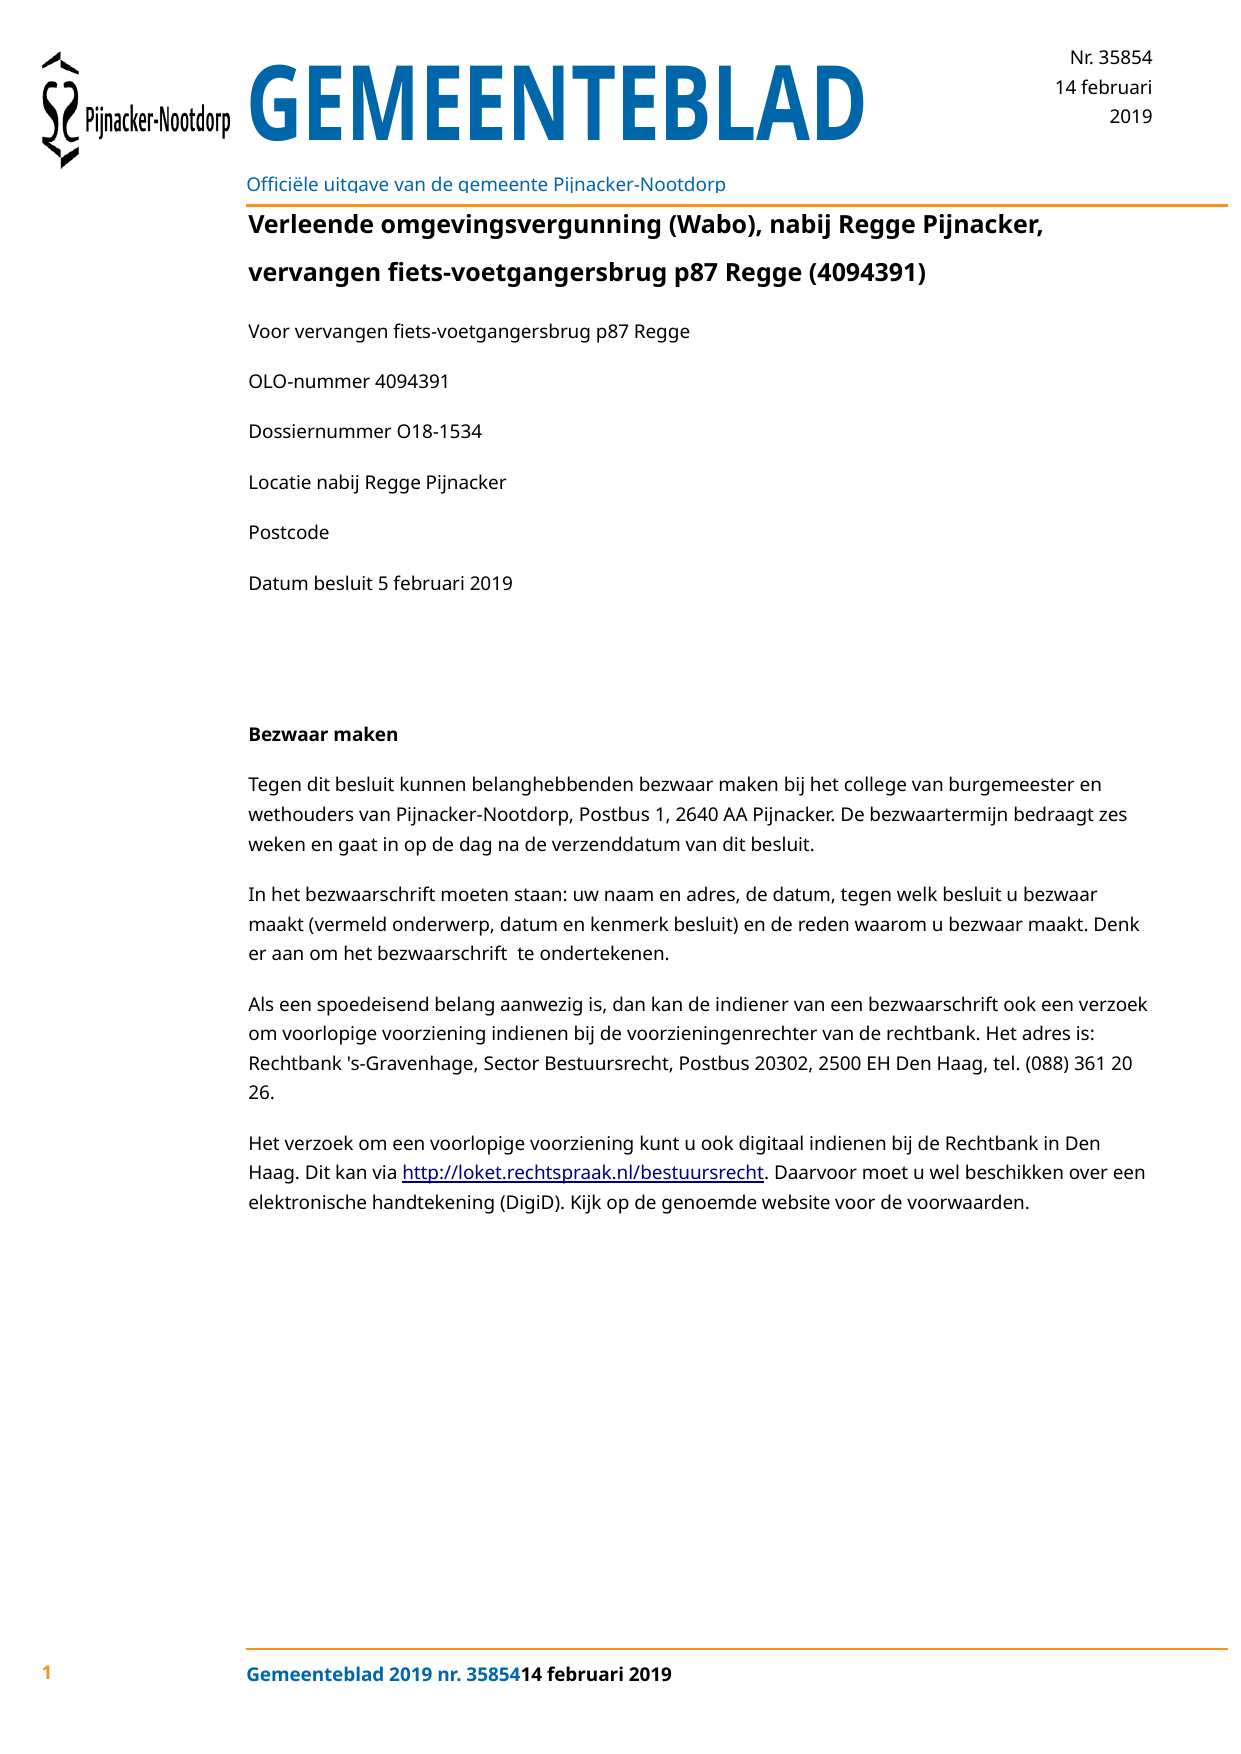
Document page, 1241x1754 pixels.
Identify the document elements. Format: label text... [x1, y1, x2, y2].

text Dossiernummer O18-1534 [248, 419, 1152, 444]
text In het bezwaarschrift moeten staan: uw naam en adres, de datum, tegen welk besluit u bezwaar maakt (vermeld onderwerp, datum en kenmerk besluit) en de reden waarom u bezwaar maakt. Denk er aan om het bezwaarschrift te ondertekenen. [248, 881, 1152, 966]
text Locatie nabij Regge Pijnacker [248, 469, 1152, 495]
text OLO-nummer 4094391 [248, 368, 1152, 394]
text Postcode [248, 519, 1152, 545]
text Het verzoek om een voorlopige voorziening kunt u ook digitaal indienen bij de Rechtbank in Den Haag. Dit kan via http://loket.rechtspraak.nl/bestuursrecht. Daarvoor moet u wel beschikken over een elektronische handtekening (DigiD). Kijk op de genoemde website voor de voorwaarden. [248, 1130, 1152, 1215]
text Als een spoedeisend belang aanwezig is, dan kan de indiener van een bezwaarschrift ook een verzoek om voorlopige voorziening indienen bij de voorzieningenrechter van de rechtbank. Het adres is: Rechtbank 's-Gravenhage, Sector Bestuursrecht, Postbus 20302, 2500 EH Den Haag, tel. (088) 361 20 26. [248, 991, 1152, 1105]
text Verleende omgevingsvergunning (Wabo), nabij Regge Pijnacker, vervangen fiets-voetgangersbrug p87 Regge (4094391) [248, 207, 1152, 288]
text Tegen dit besluit kunnen belanghebbenden bezwaar maken bij het college van burgemeester en wethouders van Pijnacker-Nootdorp, Postbus 1, 2640 AA Pijnacker. De bezwaartermijn bedraagt zes weken en gaat in op de dag na de verzenddatum van dit besluit. [248, 772, 1152, 857]
text Voor vervangen fiets-voetgangersbrug p87 Regge [248, 318, 1152, 344]
picture [41, 47, 231, 172]
text Datum besluit 5 februari 2019 [248, 570, 1152, 596]
text Bezwaar maken [248, 721, 1152, 747]
